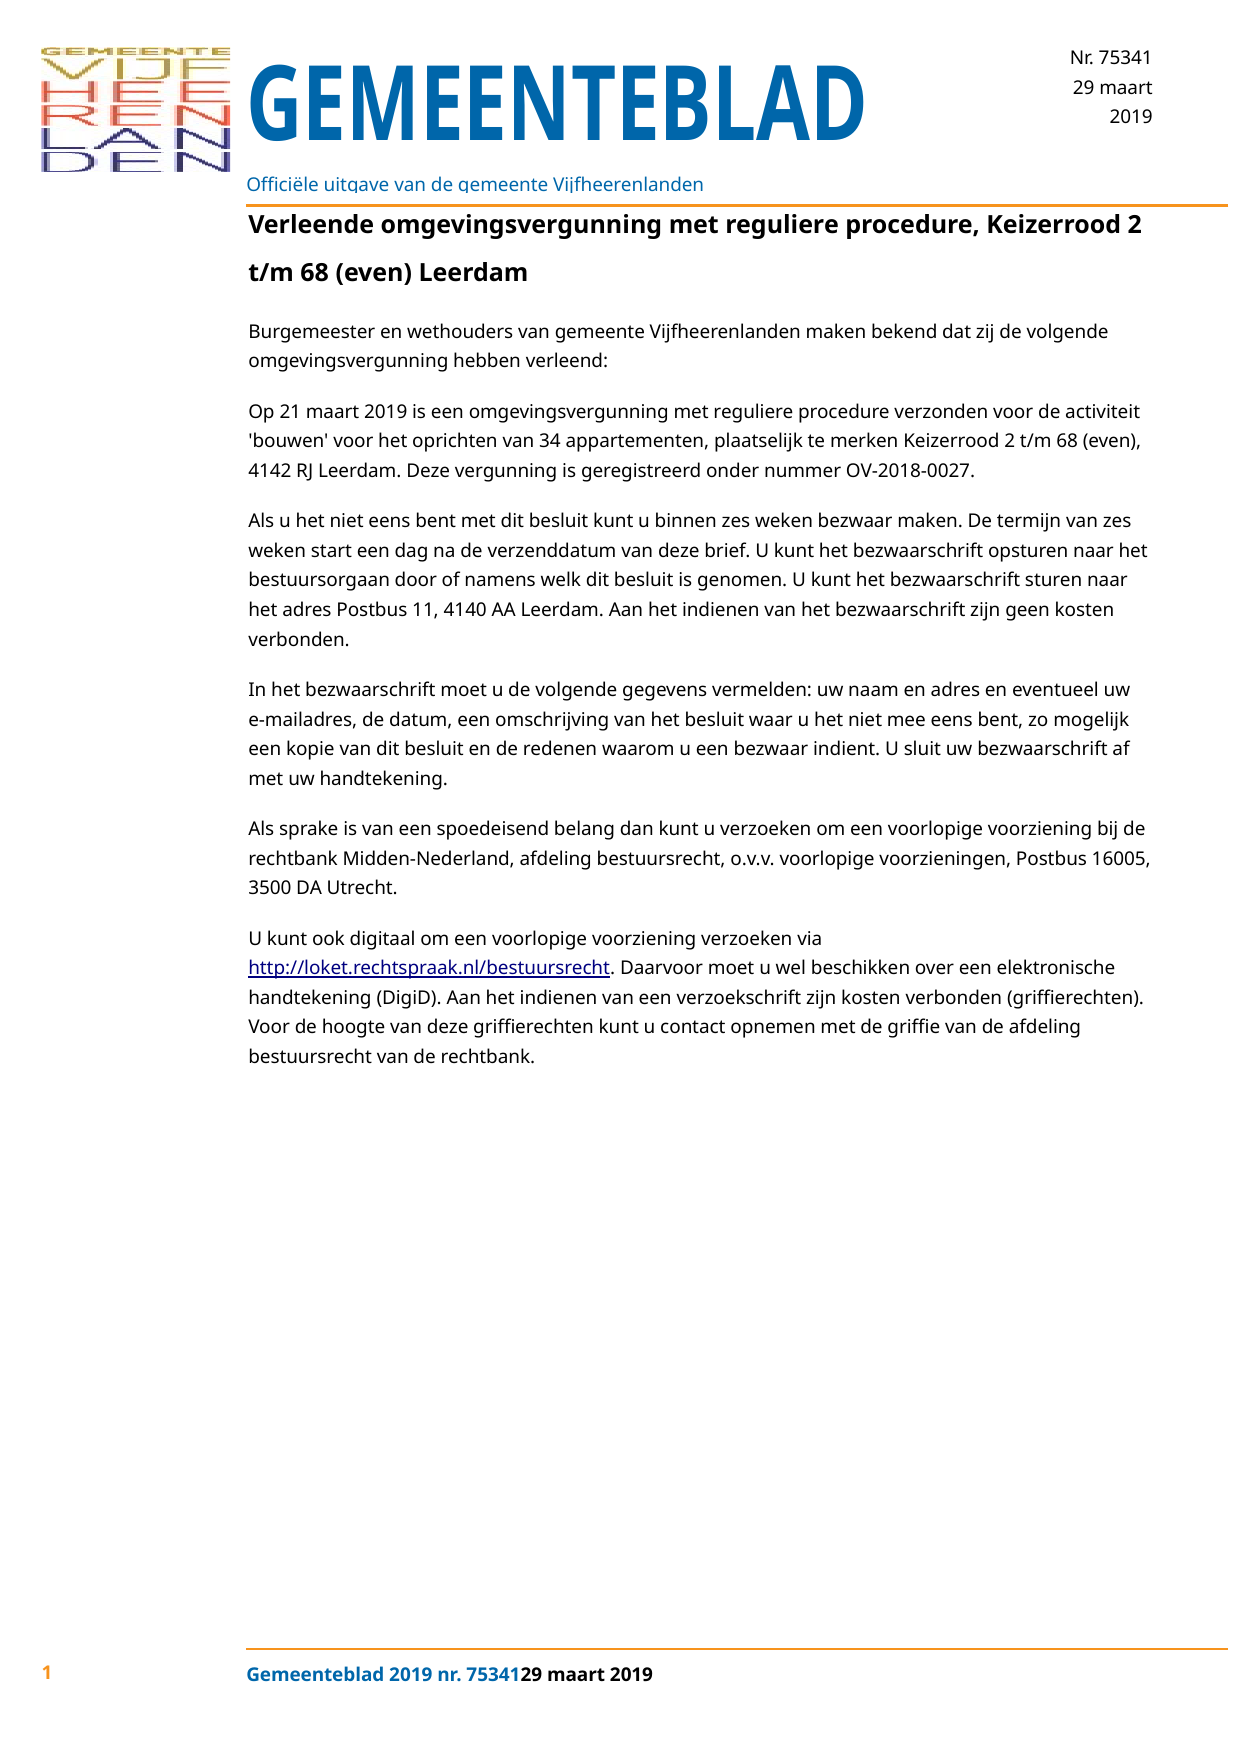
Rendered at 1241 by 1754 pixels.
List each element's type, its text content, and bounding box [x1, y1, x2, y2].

text U kunt ook digitaal om een voorlopige voorziening verzoeken via http://loket.rechtspraak.nl/bestuursrecht. Daarvoor moet u wel beschikken over een elektronische handtekening (DigiD). Aan het indienen van een verzoekschrift zijn kosten verbonden (griffierechten). Voor de hoogte van deze griffierechten kunt u contact opnemen met de griffie van de afdeling bestuursrecht van de rechtbank. [248, 925, 1152, 1069]
text Op 21 maart 2019 is een omgevingsvergunning met reguliere procedure verzonden voor de activiteit 'bouwen' voor het oprichten van 34 appartementen, plaatselijk te merken Keizerrood 2 t/m 68 (even), 4142 RJ Leerdam. Deze vergunning is geregistreerd onder nummer OV-2018-0027. [248, 398, 1152, 483]
text Burgemeester en wethouders van gemeente Vijfheerenlanden maken bekend dat zij de volgende omgevingsvergunning hebben verleend: [248, 318, 1152, 373]
text In het bezwaarschrift moet u de volgende gegevens vermelden: uw naam en adres en eventueel uw e-mailadres, de datum, een omschrijving van het besluit waar u het niet mee eens bent, zo mogelijk een kopie van dit besluit en de redenen waarom u een bezwaar indient. U sluit uw bezwaarschrift af met uw handtekening. [248, 676, 1152, 791]
text Als sprake is van een spoedeisend belang dan kunt u verzoeken om een voorlopige voorziening bij de rechtbank Midden-Nederland, afdeling bestuursrecht, o.v.v. voorlopige voorzieningen, Postbus 16005, 3500 DA Utrecht. [248, 815, 1152, 900]
picture [41, 47, 231, 172]
text Als u het niet eens bent met dit besluit kunt u binnen zes weken bezwaar maken. De termijn van zes weken start een dag na de verzenddatum van deze brief. U kunt het bezwaarschrift opsturen naar het bestuursorgaan door of namens welk dit besluit is genomen. U kunt het bezwaarschrift sturen naar het adres Postbus 11, 4140 AA Leerdam. Aan het indienen van het bezwaarschrift zijn geen kosten verbonden. [248, 507, 1152, 652]
text Verleende omgevingsvergunning met reguliere procedure, Keizerrood 2 t/m 68 (even) Leerdam [248, 207, 1152, 288]
